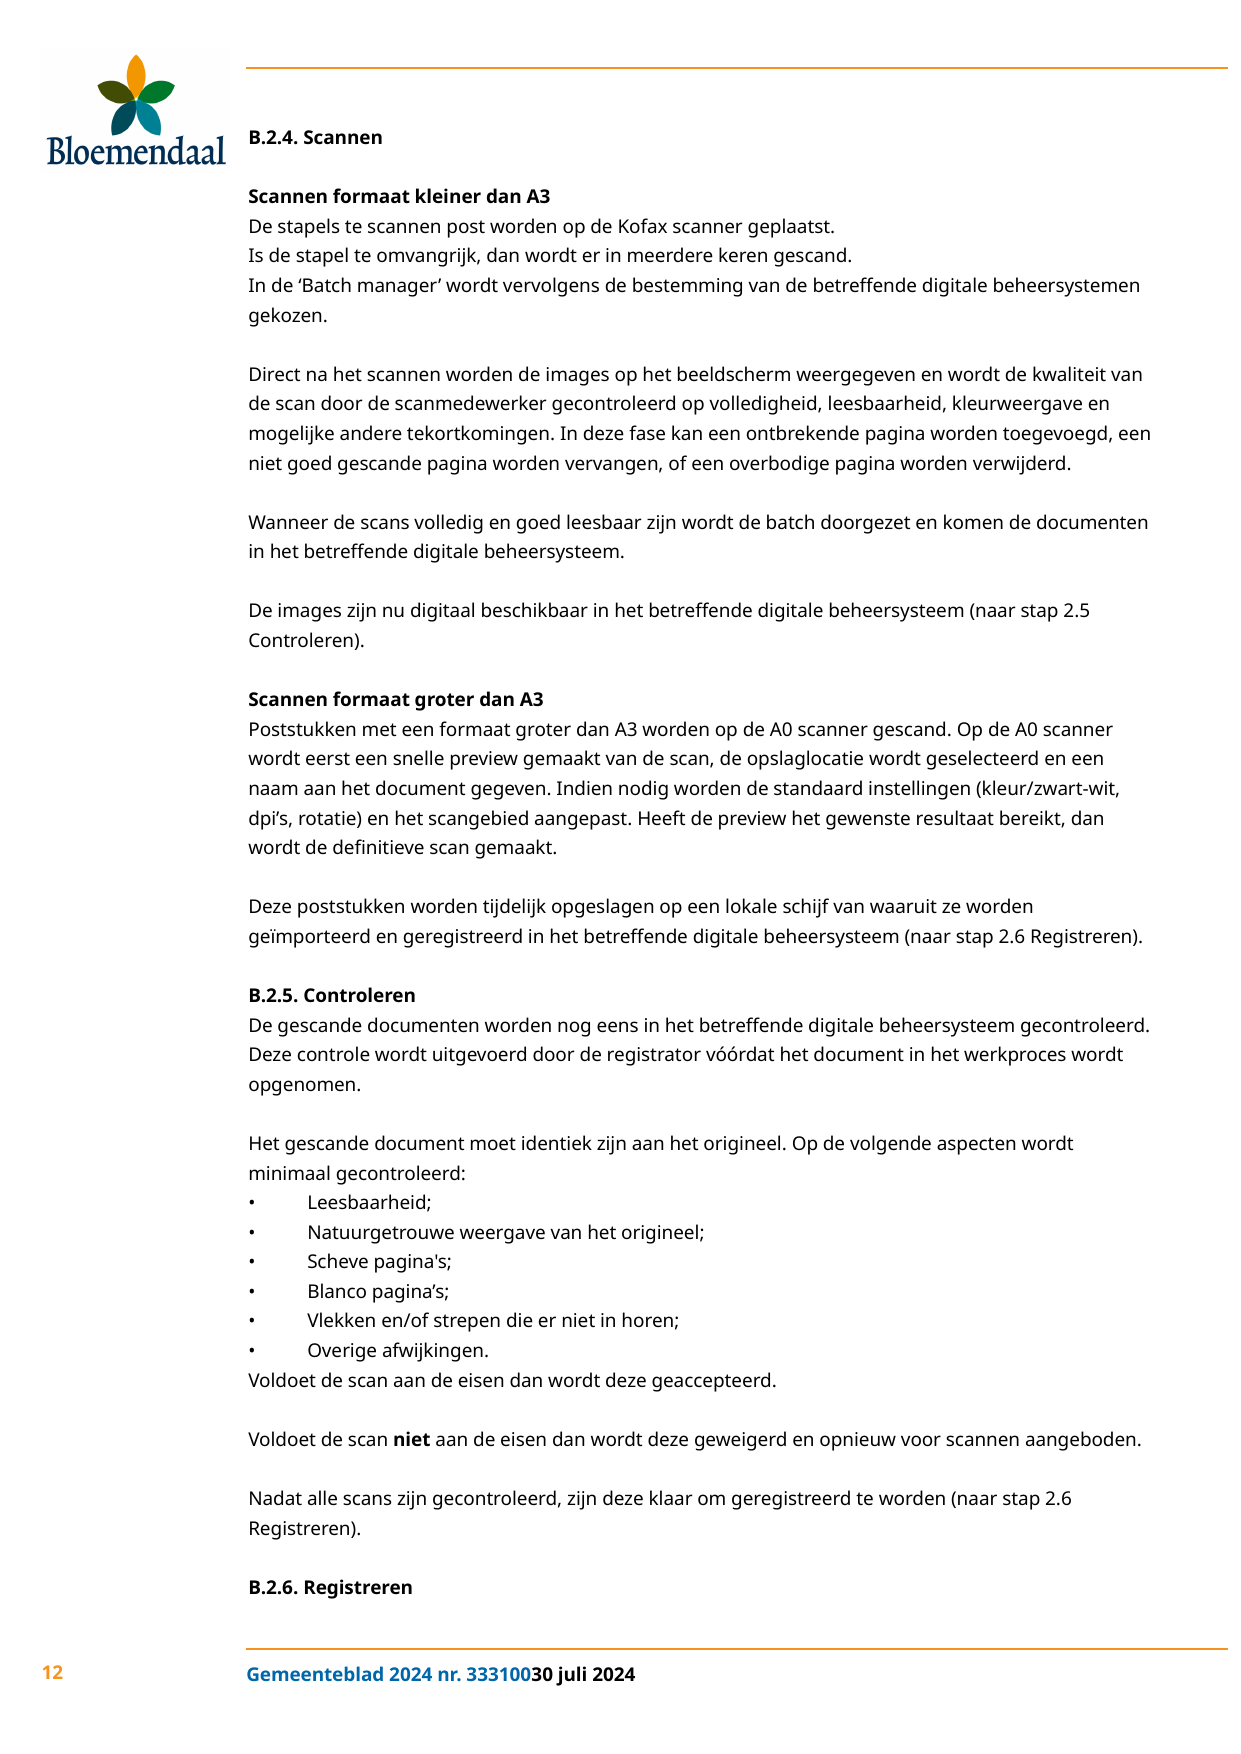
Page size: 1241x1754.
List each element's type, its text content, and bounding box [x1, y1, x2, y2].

text B.2.6. Registreren [248, 1574, 1152, 1600]
text In de ‘Batch manager’ wordt vervolgens de bestemming van de betreffende digitale beheersystemen gekozen. [248, 272, 1152, 328]
text B.2.4. Scannen [248, 124, 1152, 150]
list Overige afwijkingen. [248, 1337, 1152, 1363]
text Wanneer de scans volledig en goed leesbaar zijn wordt de batch doorgezet en komen de documenten in het betreffende digitale beheersysteem. [248, 509, 1152, 564]
text De gescande documenten worden nog eens in het betreffende digitale beheersysteem gecontroleerd. Deze controle wordt uitgevoerd door de registrator vóórdat het document in het werkproces wordt opgenomen. [248, 1012, 1152, 1097]
text Is de stapel te omvangrijk, dan wordt er in meerdere keren gescand. [248, 243, 1152, 268]
list Natuurgetrouwe weergave van het origineel; [248, 1219, 1152, 1245]
list Vlekken en/of strepen die er niet in horen; [248, 1308, 1152, 1333]
list Leesbaarheid; [248, 1189, 1152, 1215]
text Nadat alle scans zijn gecontroleerd, zijn deze klaar om geregistreerd te worden (naar stap 2.6 Registreren). [248, 1485, 1152, 1541]
list Blanco pagina’s; [248, 1278, 1152, 1304]
picture [41, 47, 231, 172]
text Scannen formaat kleiner dan A3 [248, 183, 1152, 209]
text Het gescande document moet identiek zijn aan het origineel. Op de volgende aspecten wordt minimaal gecontroleerd: [248, 1130, 1152, 1186]
list Scheve pagina's; [248, 1248, 1152, 1274]
text Scannen formaat groter dan A3 [248, 686, 1152, 712]
text B.2.5. Controleren [248, 982, 1152, 1008]
text De images zijn nu digitaal beschikbaar in het betreffende digitale beheersysteem (naar stap 2.5 Controleren). [248, 598, 1152, 653]
text Poststukken met een formaat groter dan A3 worden op de A0 scanner gescand. Op de A0 scanner wordt eerst een snelle preview gemaakt van de scan, de opslaglocatie wordt geselecteerd en een naam aan het document gegeven. Indien nodig worden de standaard instellingen (kleur/zwart-wit, dpi’s, rotatie) en het scangebied aangepast. Heeft de preview het gewenste resultaat bereikt, dan wordt de definitieve scan gemaakt. [248, 716, 1152, 860]
text Voldoet de scan niet aan de eisen dan wordt deze geweigerd en opnieuw voor scannen aangeboden. [248, 1426, 1152, 1452]
text Direct na het scannen worden de images op het beeldscherm weergegeven en wordt de kwaliteit van de scan door de scanmedewerker gecontroleerd op volledigheid, leesbaarheid, kleurweergave en mogelijke andere tekortkomingen. In deze fase kan een ontbrekende pagina worden toegevoegd, een niet goed gescande pagina worden vervangen, of een overbodige pagina worden verwijderd. [248, 361, 1152, 476]
text Voldoet de scan aan de eisen dan wordt deze geaccepteerd. [248, 1367, 1152, 1393]
text De stapels te scannen post worden op de Kofax scanner geplaatst. [248, 213, 1152, 239]
text Deze poststukken worden tijdelijk opgeslagen op een lokale schijf van waaruit ze worden geïmporteerd en geregistreerd in het betreffende digitale beheersysteem (naar stap 2.6 Registreren). [248, 893, 1152, 949]
